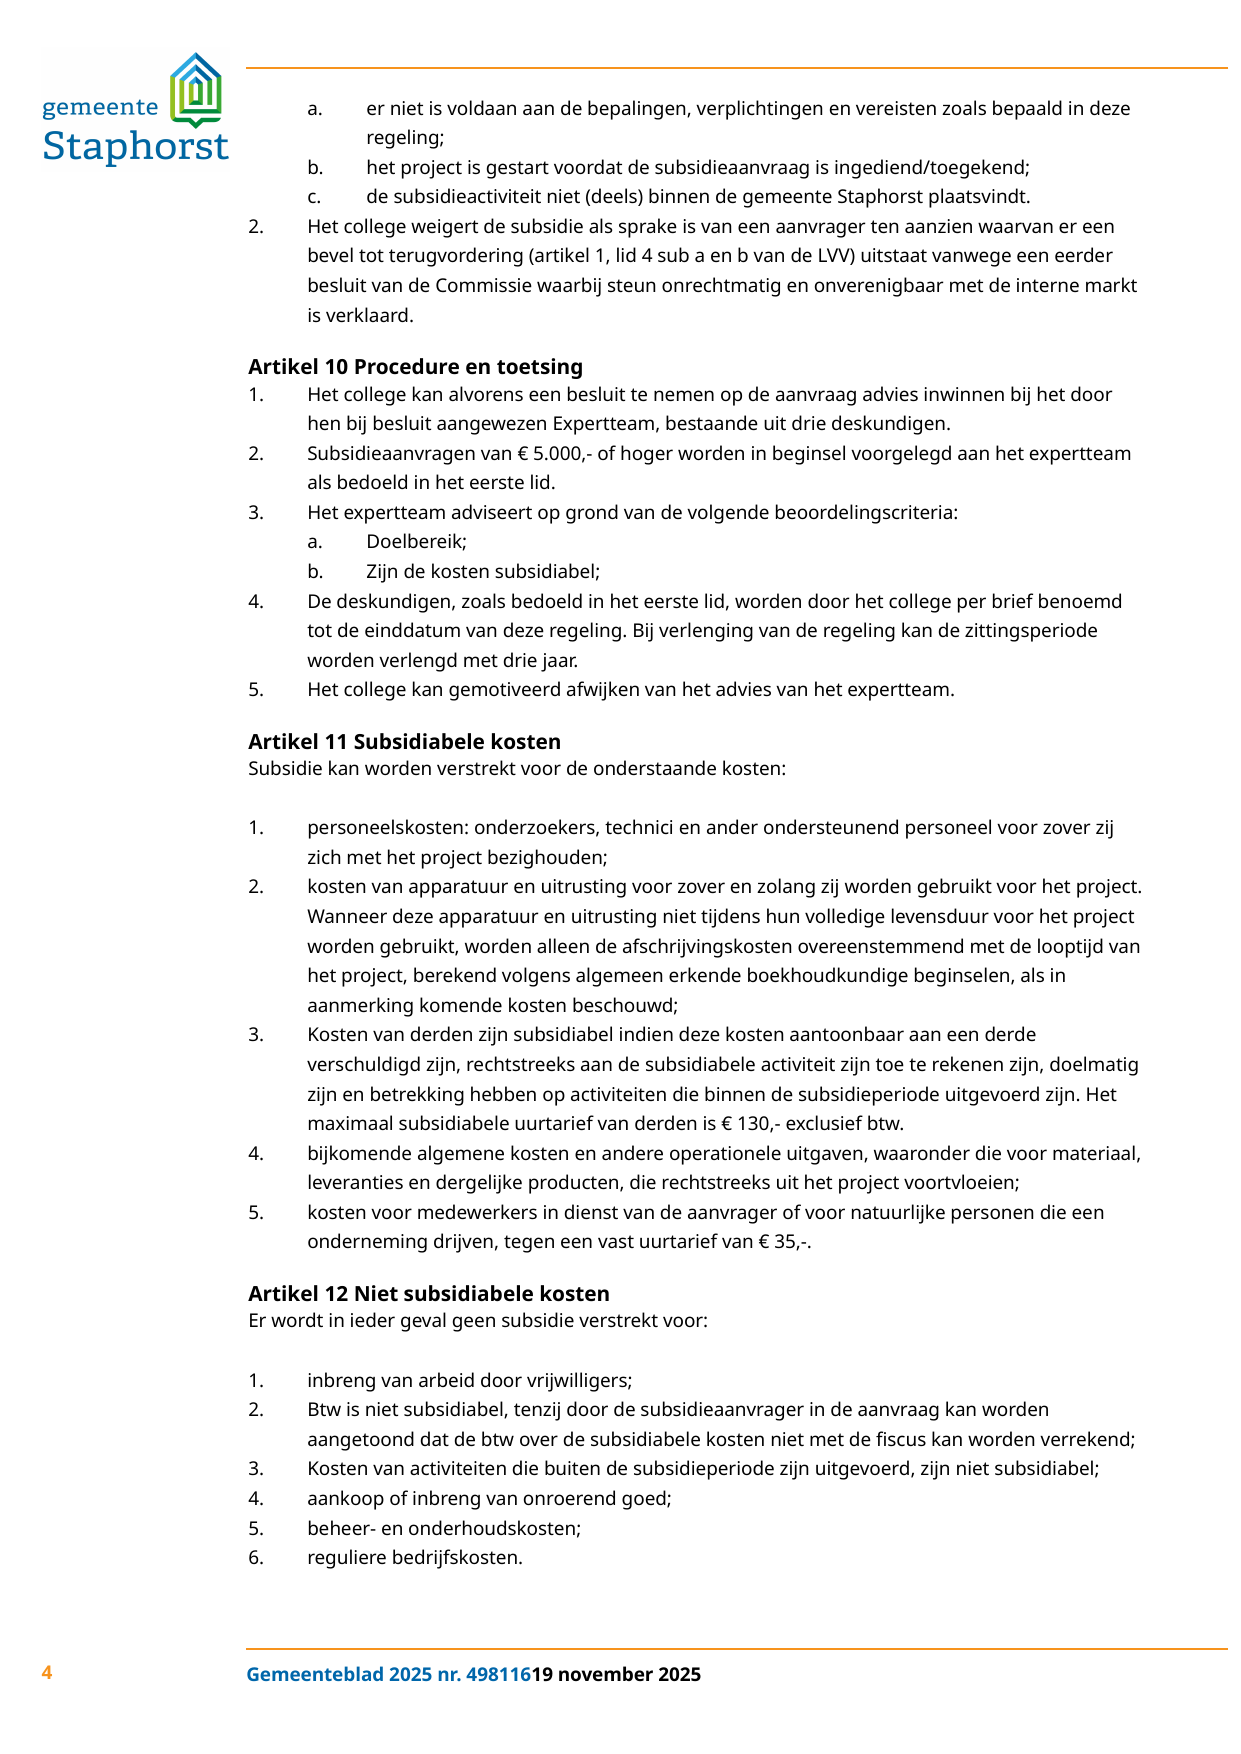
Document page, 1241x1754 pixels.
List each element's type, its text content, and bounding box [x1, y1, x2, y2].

picture [41, 47, 231, 172]
text Artikel 10 Procedure en toetsing [248, 352, 1152, 381]
list Het college kan gemotiveerd afwijken van het advies van het expertteam. [248, 677, 1152, 702]
text Subsidie kan worden verstrekt voor de onderstaande kosten: [248, 755, 1152, 781]
list kosten van apparatuur en uitrusting voor zover en zolang zij worden gebruikt voor het project. Wanneer deze apparatuur en uitrusting niet tijdens hun volledige levensduur voor het project worden gebruikt, worden alleen de afschrijvingskosten overeenstemmend met de looptijd van het project, berekend volgens algemeen erkende boekhoudkundige beginselen, als in aanmerking komende kosten beschouwd; [248, 874, 1152, 1018]
list Zijn de kosten subsidiabel; [307, 558, 1152, 584]
list Subsidieaanvragen van € 5.000,- of hoger worden in beginsel voorgelegd aan het expertteam als bedoeld in het eerste lid. [248, 440, 1152, 495]
list inbreng van arbeid door vrijwilligers; [248, 1367, 1152, 1392]
list aankoop of inbreng van onroerend goed; [248, 1485, 1152, 1511]
list reguliere bedrijfskosten. [248, 1544, 1152, 1570]
list Het expertteam adviseert op grond van de volgende beoordelingscriteria: [248, 499, 1152, 525]
list Kosten van activiteiten die buiten de subsidieperiode zijn uitgevoerd, zijn niet subsidiabel; [248, 1456, 1152, 1481]
list beheer- en onderhoudskosten; [248, 1515, 1152, 1540]
text Artikel 12 Niet subsidiabele kosten [248, 1279, 1152, 1308]
list Btw is niet subsidiabel, tenzij door de subsidieaanvrager in de aanvraag kan worden aangetoond dat de btw over de subsidiabele kosten niet met de fiscus kan worden verrekend; [248, 1396, 1152, 1452]
text Artikel 11 Subsidiabele kosten [248, 727, 1152, 755]
list bijkomende algemene kosten en andere operationele uitgaven, waaronder die voor materiaal, leveranties en dergelijke producten, die rechtstreeks uit het project voortvloeien; [248, 1140, 1152, 1195]
list het project is gestart voordat de subsidieaanvraag is ingediend/toegekend; [307, 154, 1152, 180]
list De deskundigen, zoals bedoeld in het eerste lid, worden door het college per brief benoemd tot de einddatum van deze regeling. Bij verlenging van de regeling kan de zittingsperiode worden verlengd met drie jaar. [248, 588, 1152, 673]
list er niet is voldaan aan de bepalingen, verplichtingen en vereisten zoals bepaald in deze regeling; [307, 95, 1152, 150]
list Doelbereik; [307, 529, 1152, 554]
list Het college kan alvorens een besluit te nemen op de aanvraag advies inwinnen bij het door hen bij besluit aangewezen Expertteam, bestaande uit drie deskundigen. [248, 381, 1152, 436]
list de subsidieactiviteit niet (deels) binnen de gemeente Staphorst plaatsvindt. [307, 183, 1152, 209]
list Het college weigert de subsidie als sprake is van een aanvrager ten aanzien waarvan er een bevel tot terugvordering (artikel 1, lid 4 sub a en b van de LVV) uitstaat vanwege een eerder besluit van de Commissie waarbij steun onrechtmatig en onverenigbaar met de interne markt is verklaard. [248, 213, 1152, 328]
list personeelskosten: onderzoekers, technici en ander ondersteunend personeel voor zover zij zich met het project bezighouden; [248, 814, 1152, 870]
list kosten voor medewerkers in dienst van de aanvrager of voor natuurlijke personen die een onderneming drijven, tegen een vast uurtarief van € 35,-. [248, 1199, 1152, 1254]
text Er wordt in ieder geval geen subsidie verstrekt voor: [248, 1308, 1152, 1333]
list Kosten van derden zijn subsidiabel indien deze kosten aantoonbaar aan een derde verschuldigd zijn, rechtstreeks aan de subsidiabele activiteit zijn toe te rekenen zijn, doelmatig zijn en betrekking hebben op activiteiten die binnen de subsidieperiode uitgevoerd zijn. Het maximaal subsidiabele uurtarief van derden is € 130,- exclusief btw. [248, 1022, 1152, 1136]
